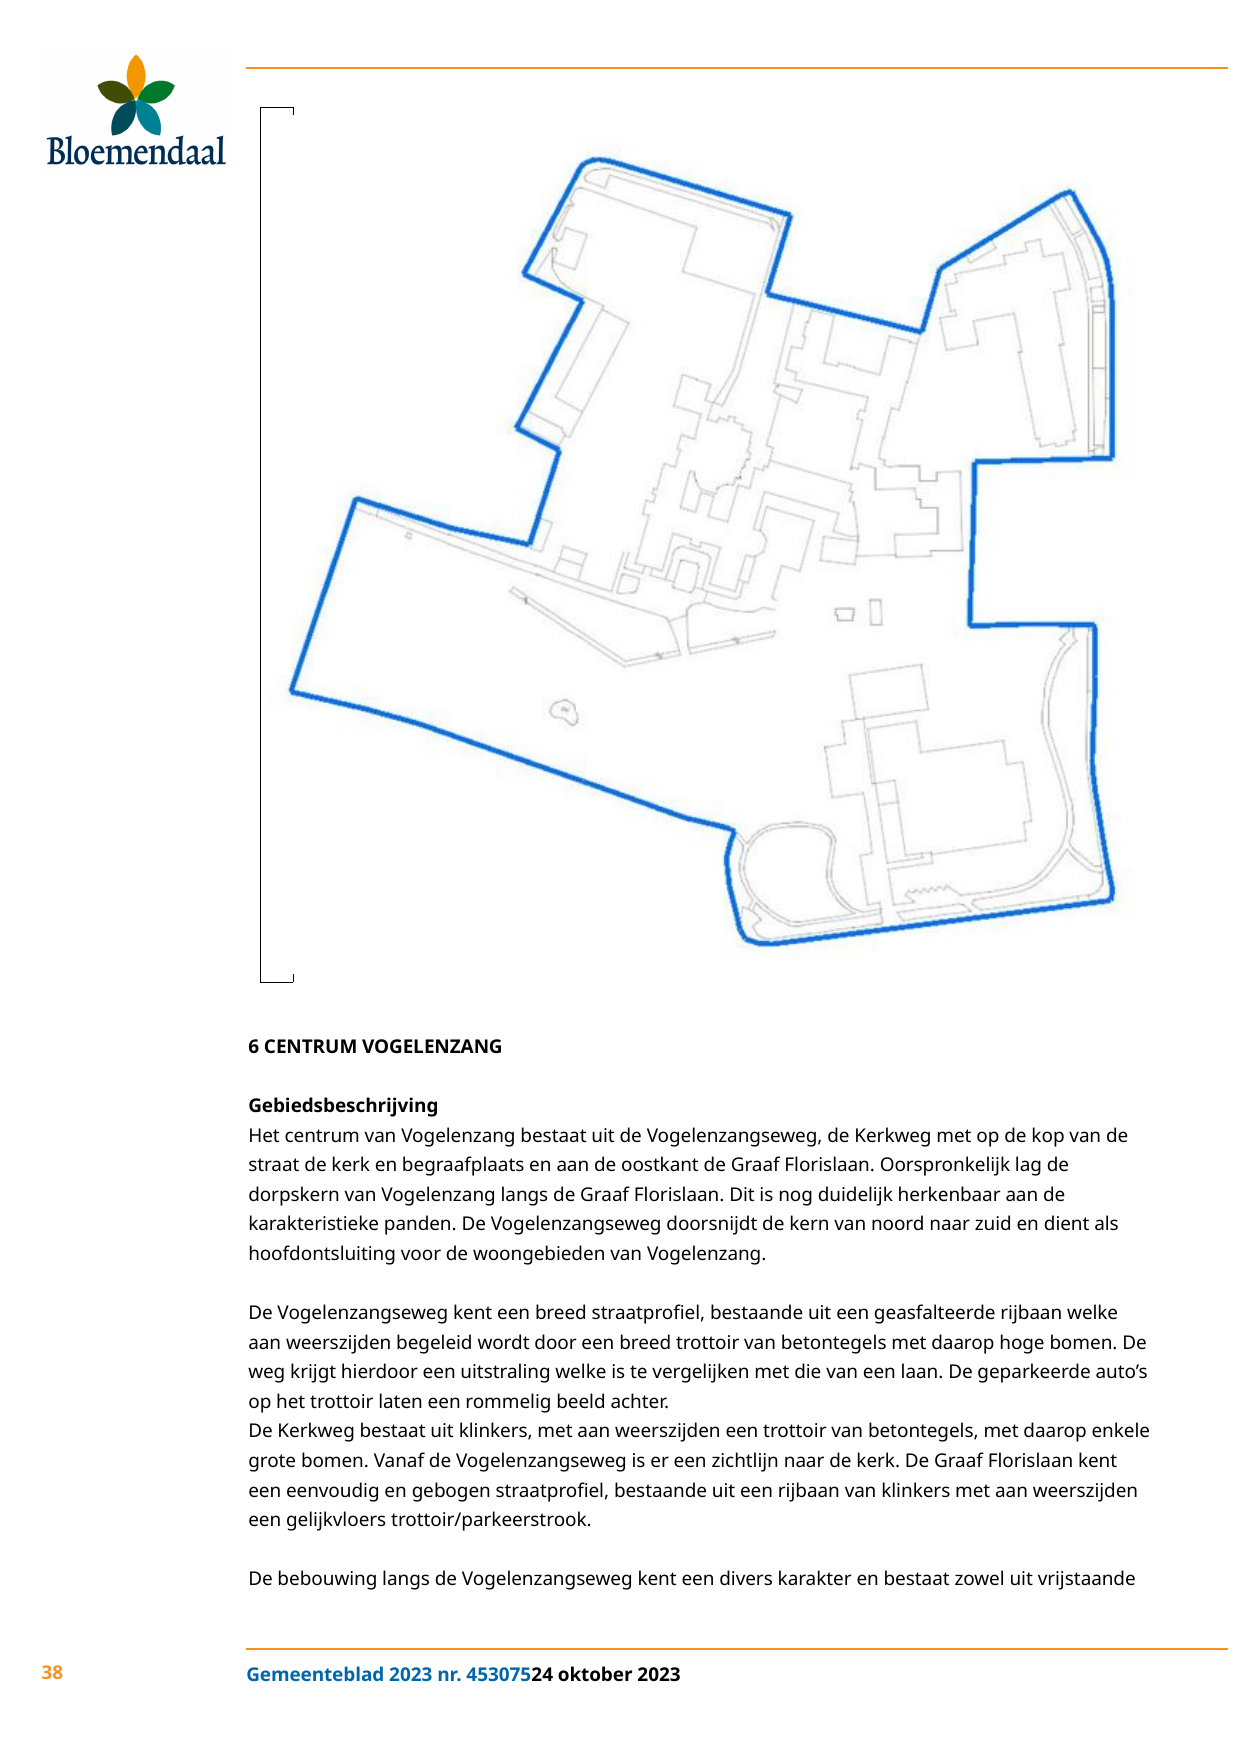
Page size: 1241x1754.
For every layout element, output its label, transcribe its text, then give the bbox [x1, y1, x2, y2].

text 6 CENTRUM VOGELENZANG [248, 1033, 1152, 1059]
text De Kerkweg bestaat uit klinkers, met aan weerszijden een trottoir van betontegels, met daarop enkele grote bomen. Vanaf de Vogelenzangseweg is er een zichtlijn naar de kerk. De Graaf Florislaan kent een eenvoudig en gebogen straatprofiel, bestaande uit een rijbaan van klinkers met aan weerszijden een gelijkvloers trottoir/parkeerstrook. [248, 1418, 1152, 1532]
text De bebouwing langs de Vogelenzangseweg kent een divers karakter en bestaat zowel uit vrijstaande [248, 1566, 1152, 1591]
picture [41, 47, 231, 172]
picture [268, 115, 1155, 974]
text Gebiedsbeschrijving [248, 1092, 1152, 1118]
text Het centrum van Vogelenzang bestaat uit de Vogelenzangseweg, de Kerkweg met op de kop van de straat de kerk en begraafplaats en aan de oostkant de Graaf Florislaan. Oorspronkelijk lag de dorpskern van Vogelenzang langs de Graaf Florislaan. Dit is nog duidelijk herkenbaar aan de karakteristieke panden. De Vogelenzangseweg doorsnijdt de kern van noord naar zuid en dient als hoofdontsluiting voor de woongebieden van Vogelenzang. [248, 1122, 1152, 1266]
text De Vogelenzangseweg kent een breed straatprofiel, bestaande uit een geasfalteerde rijbaan welke aan weerszijden begeleid wordt door een breed trottoir van betontegels met daarop hoge bomen. De weg krijgt hierdoor een uitstraling welke is te vergelijken met die van een laan. De geparkeerde auto’s op het trottoir laten een rommelig beeld achter. [248, 1299, 1152, 1414]
